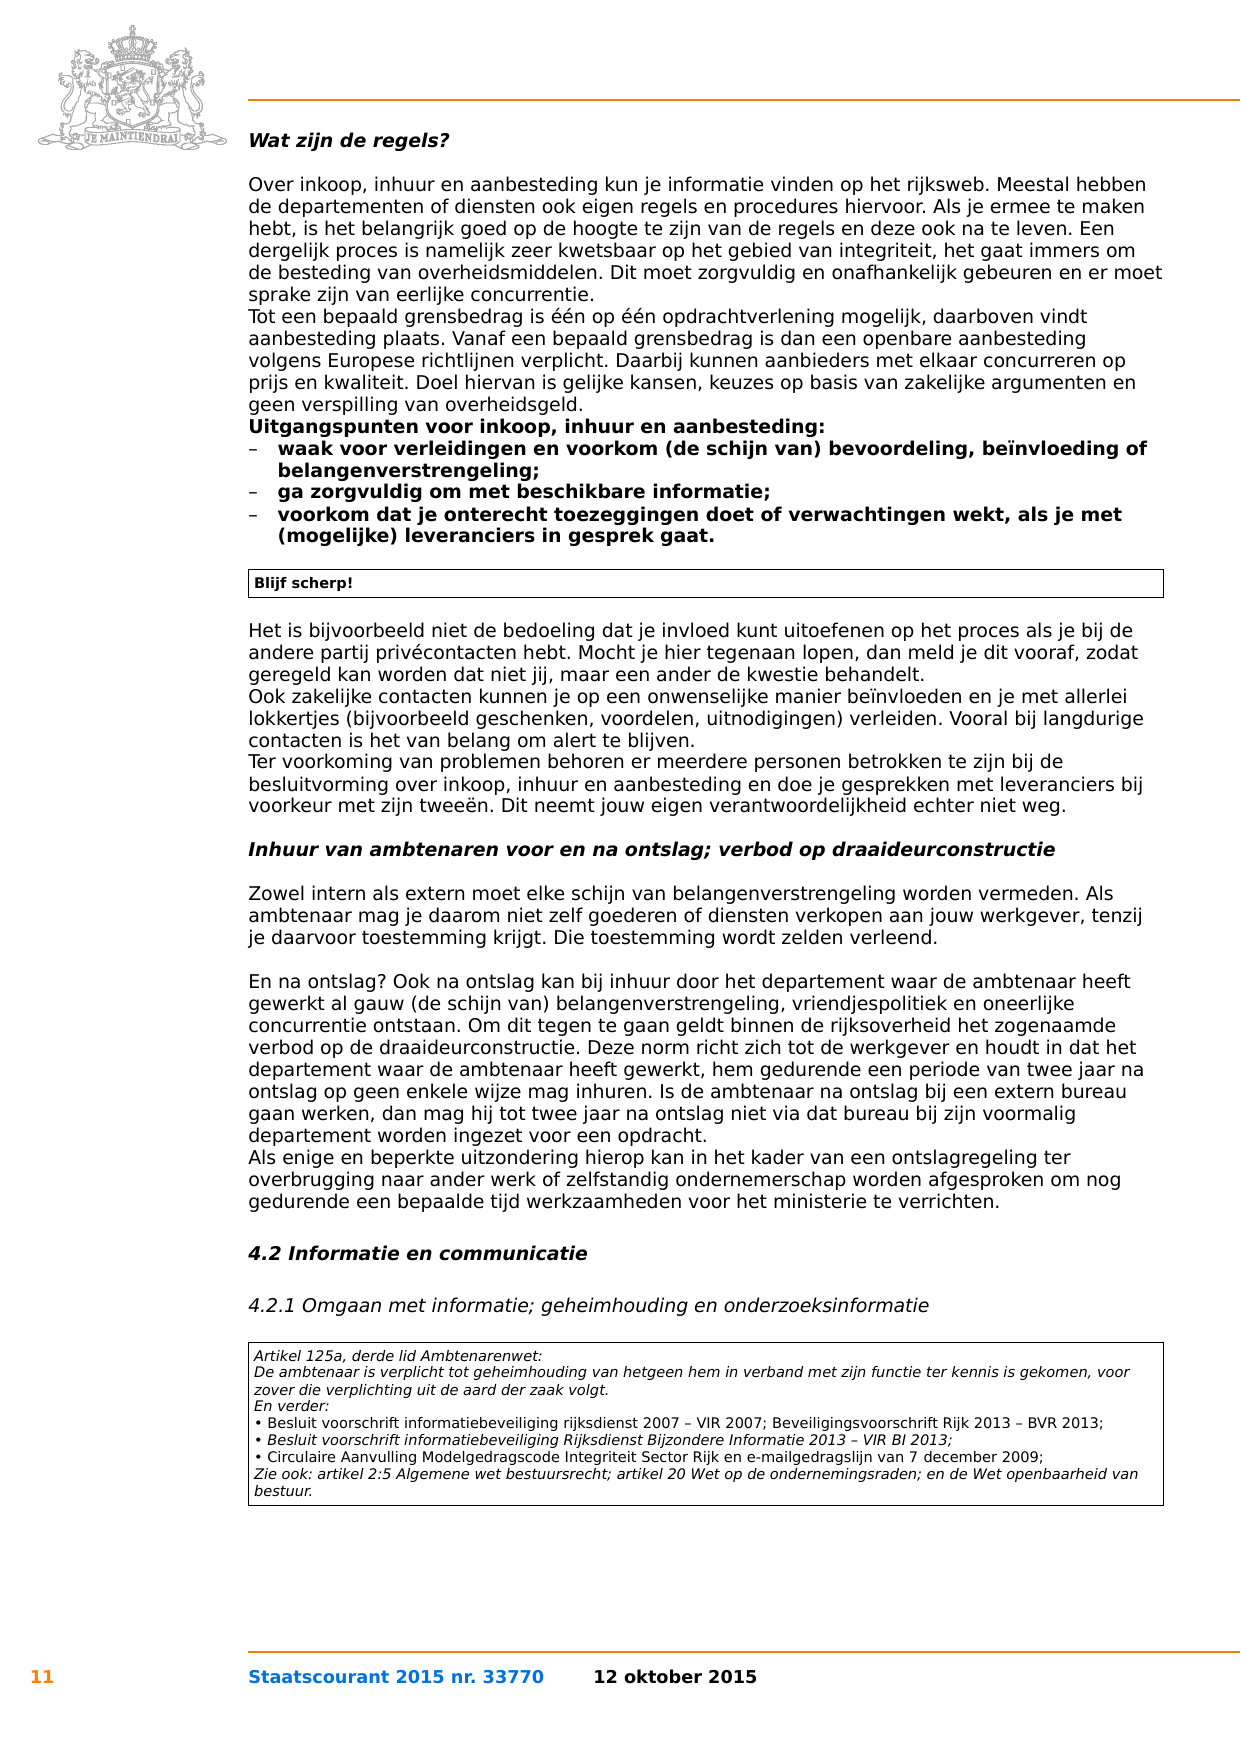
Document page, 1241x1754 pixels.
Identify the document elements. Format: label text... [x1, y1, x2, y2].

picture [38, 25, 227, 150]
text Ook zakelijke contacten kunnen je op een onwenselijke manier beïnvloeden en je met allerlei lokkertjes (bijvoorbeeld geschenken, voordelen, uitnodigingen) verleiden. Vooral bij langdurige contacten is het van belang om alert te blijven. [248, 686, 1163, 751]
table_header Artikel 125a, derde lid Ambtenarenwet: De ambtenaar is verplicht tot geheimhouding van hetgeen hem in verband met zijn functie ter kennis is gekomen, voor zover die verplichting uit de aard der zaak volgt. En verder: • Besluit voorschrift informatiebeveiliging rijksdienst 2007 – VIR 2007; Beveiligingsvoorschrift Rijk 2013 – BVR 2013; • Besluit voorschrift informatiebeveiliging Rijksdienst Bijzondere Informatie 2013 – VIR BI 2013; • Circulaire Aanvulling Modelgedragscode Integriteit Sector Rijk en e-mailgedragslijn van 7 december 2009; Zie ook: artikel 2:5 Algemene wet bestuursrecht; artikel 20 Wet op de ondernemingsraden; en de Wet openbaarheid van bestuur. [249, 1343, 1163, 1505]
table_header Blijf scherp! [249, 570, 1163, 597]
text Het is bijvoorbeeld niet de bedoeling dat je invloed kunt uitoefenen op het proces als je bij de andere partij privécontacten hebt. Mocht je hier tegenaan lopen, dan meld je dit vooraf, zodat geregeld kan worden dat niet jij, maar een ander de kwestie behandelt. [248, 619, 1163, 686]
subtitle Wat zijn de regels? [248, 130, 1163, 152]
text Ter voorkoming van problemen behoren er meerdere personen betrokken te zijn bij de besluitvorming over inkoop, inhuur en aanbesteding en doe je gesprekken met leveranciers bij voorkeur met zijn tweeën. Dit neemt jouw eigen verantwoordelijkheid echter niet weg. [248, 751, 1163, 817]
text Als enige en beperkte uitzondering hierop kan in het kader van een ontslagregeling ter overbrugging naar ander werk of zelfstandig ondernemerschap worden afgesproken om nog gedurende een bepaalde tijd werkzaamheden voor het ministerie te verrichten. [248, 1147, 1163, 1213]
text – ga zorgvuldig om met beschikbare informatie; [248, 481, 1163, 503]
text Over inkoop, inhuur en aanbesteding kun je informatie vinden op het rijksweb. Meestal hebben de departementen of diensten ook eigen regels en procedures hiervoor. Als je ermee te maken hebt, is het belangrijk goed op de hoogte te zijn van de regels en deze ook na te leven. Een dergelijk proces is namelijk zeer kwetsbaar op het gebied van integriteit, het gaat immers om de besteding van overheidsmiddelen. Dit moet zorgvuldig en onafhankelijk gebeuren en er moet sprake zijn van eerlijke concurrentie. [248, 174, 1163, 306]
text Tot een bepaald grensbedrag is één op één opdrachtverlening mogelijk, daarboven vindt aanbesteding plaats. Vanaf een bepaald grensbedrag is dan een openbare aanbesteding volgens Europese richtlijnen verplicht. Daarbij kunnen aanbieders met elkaar concurreren op prijs en kwaliteit. Doel hiervan is gelijke kansen, keuzes op basis van zakelijke argumenten en geen verspilling van overheidsgeld. [248, 306, 1163, 416]
subtitle 4.2 Informatie en communicatie [248, 1243, 1163, 1265]
text Zowel intern als extern moet elke schijn van belangenverstrengeling worden vermeden. Als ambtenaar mag je daarom niet zelf goederen of diensten verkopen aan jouw werkgever, tenzij je daarvoor toestemming krijgt. Die toestemming wordt zelden verleend. [248, 883, 1163, 949]
text – waak voor verleidingen en voorkom (de schijn van) bevoordeling, beïnvloeding of belangenverstrengeling; [248, 437, 1163, 481]
text – voorkom dat je onterecht toezeggingen doet of verwachtingen wekt, als je met (mogelijke) leveranciers in gesprek gaat. [248, 503, 1163, 547]
subtitle 4.2.1 Omgaan met informatie; geheimhouding en onderzoeksinformatie [248, 1295, 1163, 1317]
text Uitgangspunten voor inkoop, inhuur en aanbesteding: [248, 416, 1163, 437]
subtitle Inhuur van ambtenaren voor en na ontslag; verbod op draaideurconstructie [248, 839, 1163, 861]
text En na ontslag? Ook na ontslag kan bij inhuur door het departement waar de ambtenaar heeft gewerkt al gauw (de schijn van) belangenverstrengeling, vriendjespolitiek en oneerlijke concurrentie ontstaan. Om dit tegen te gaan geldt binnen de rijksoverheid het zogenaamde verbod op de draaideurconstructie. Deze norm richt zich tot de werkgever en houdt in dat het departement waar de ambtenaar heeft gewerkt, hem gedurende een periode van twee jaar na ontslag op geen enkele wijze mag inhuren. Is de ambtenaar na ontslag bij een extern bureau gaan werken, dan mag hij tot twee jaar na ontslag niet via dat bureau bij zijn voormalig departement worden ingezet voor een opdracht. [248, 971, 1163, 1147]
